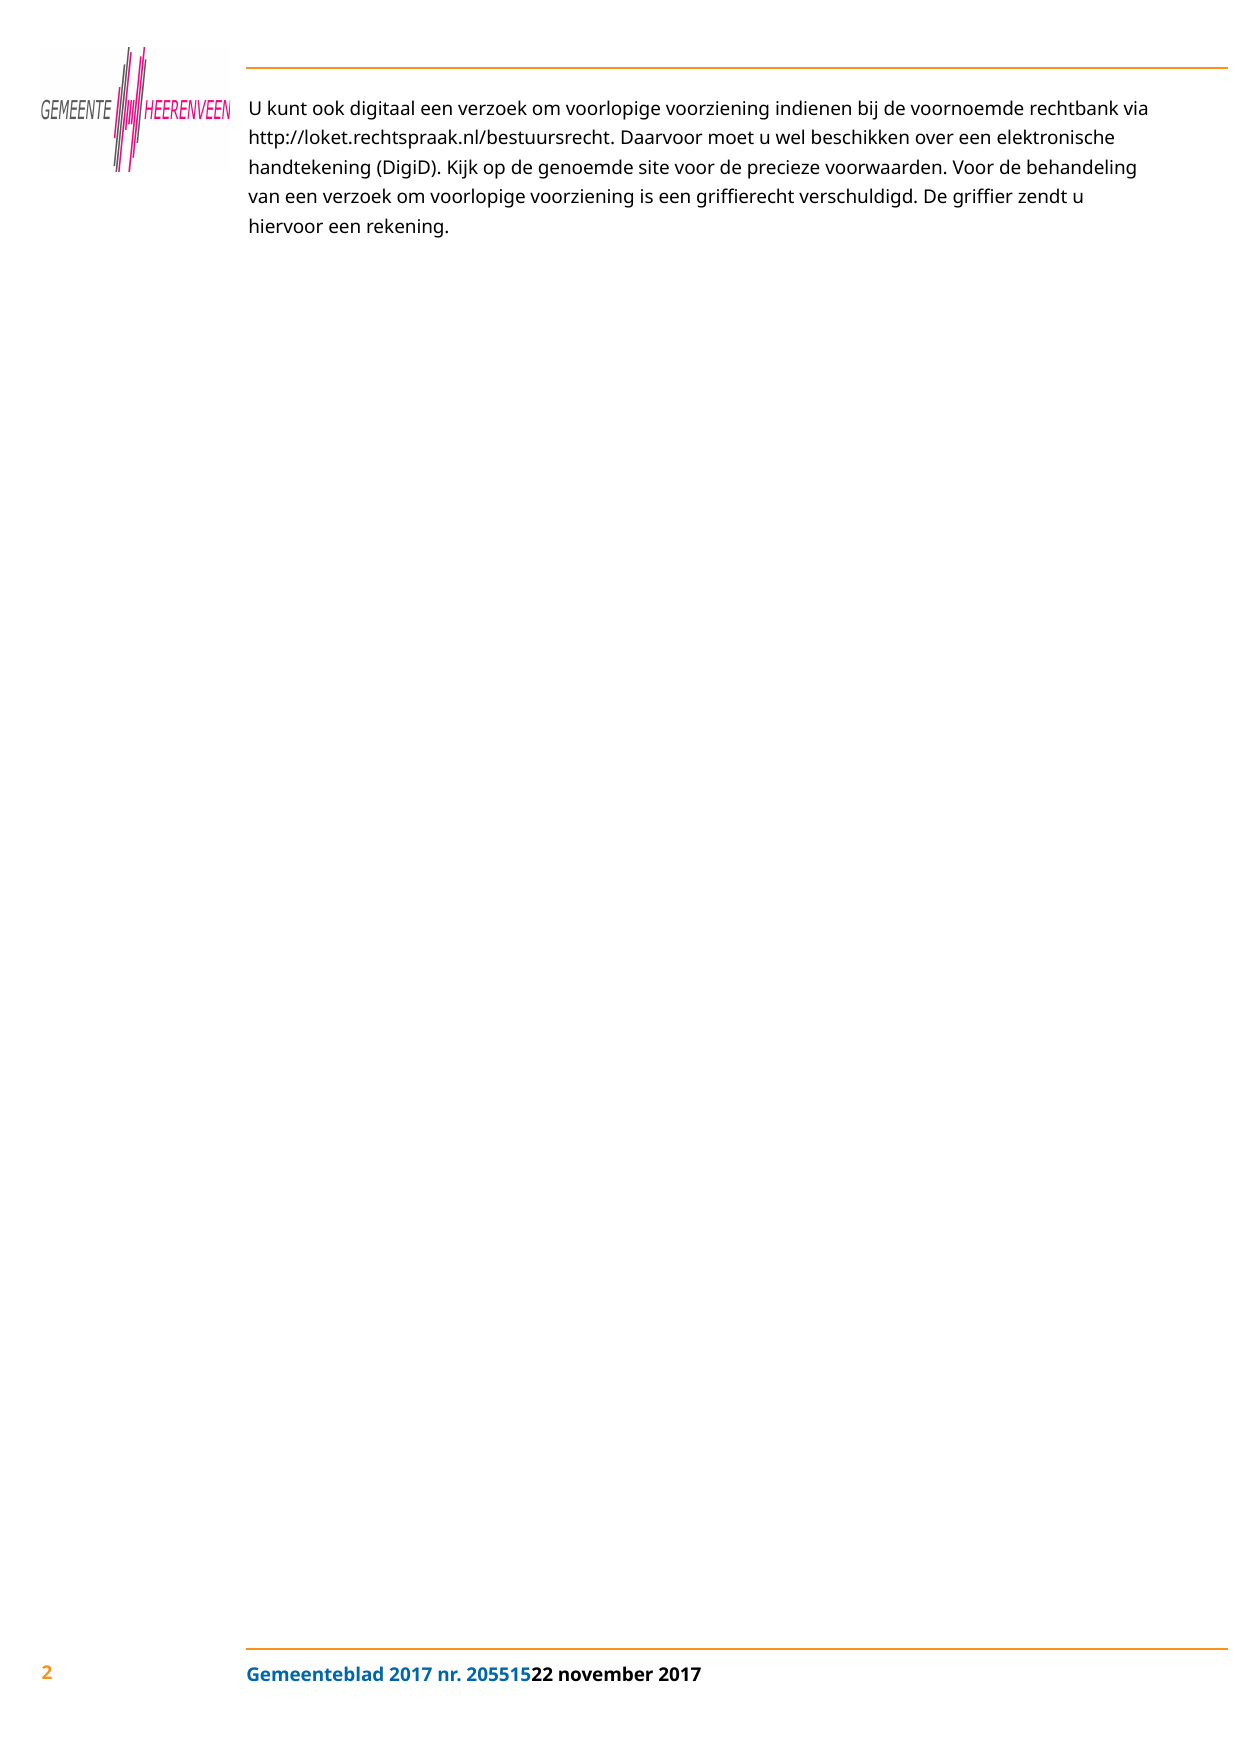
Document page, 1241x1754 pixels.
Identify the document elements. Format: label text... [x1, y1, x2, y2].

text U kunt ook digitaal een verzoek om voorlopige voorziening indienen bij de voornoemde rechtbank via http://loket.rechtspraak.nl/bestuursrecht. Daarvoor moet u wel beschikken over een elektronische handtekening (DigiD). Kijk op de genoemde site voor de precieze voorwaarden. Voor de behandeling van een verzoek om voorlopige voorziening is een griffierecht verschuldigd. De griffier zendt u hiervoor een rekening. [248, 95, 1152, 239]
picture [41, 47, 231, 172]
